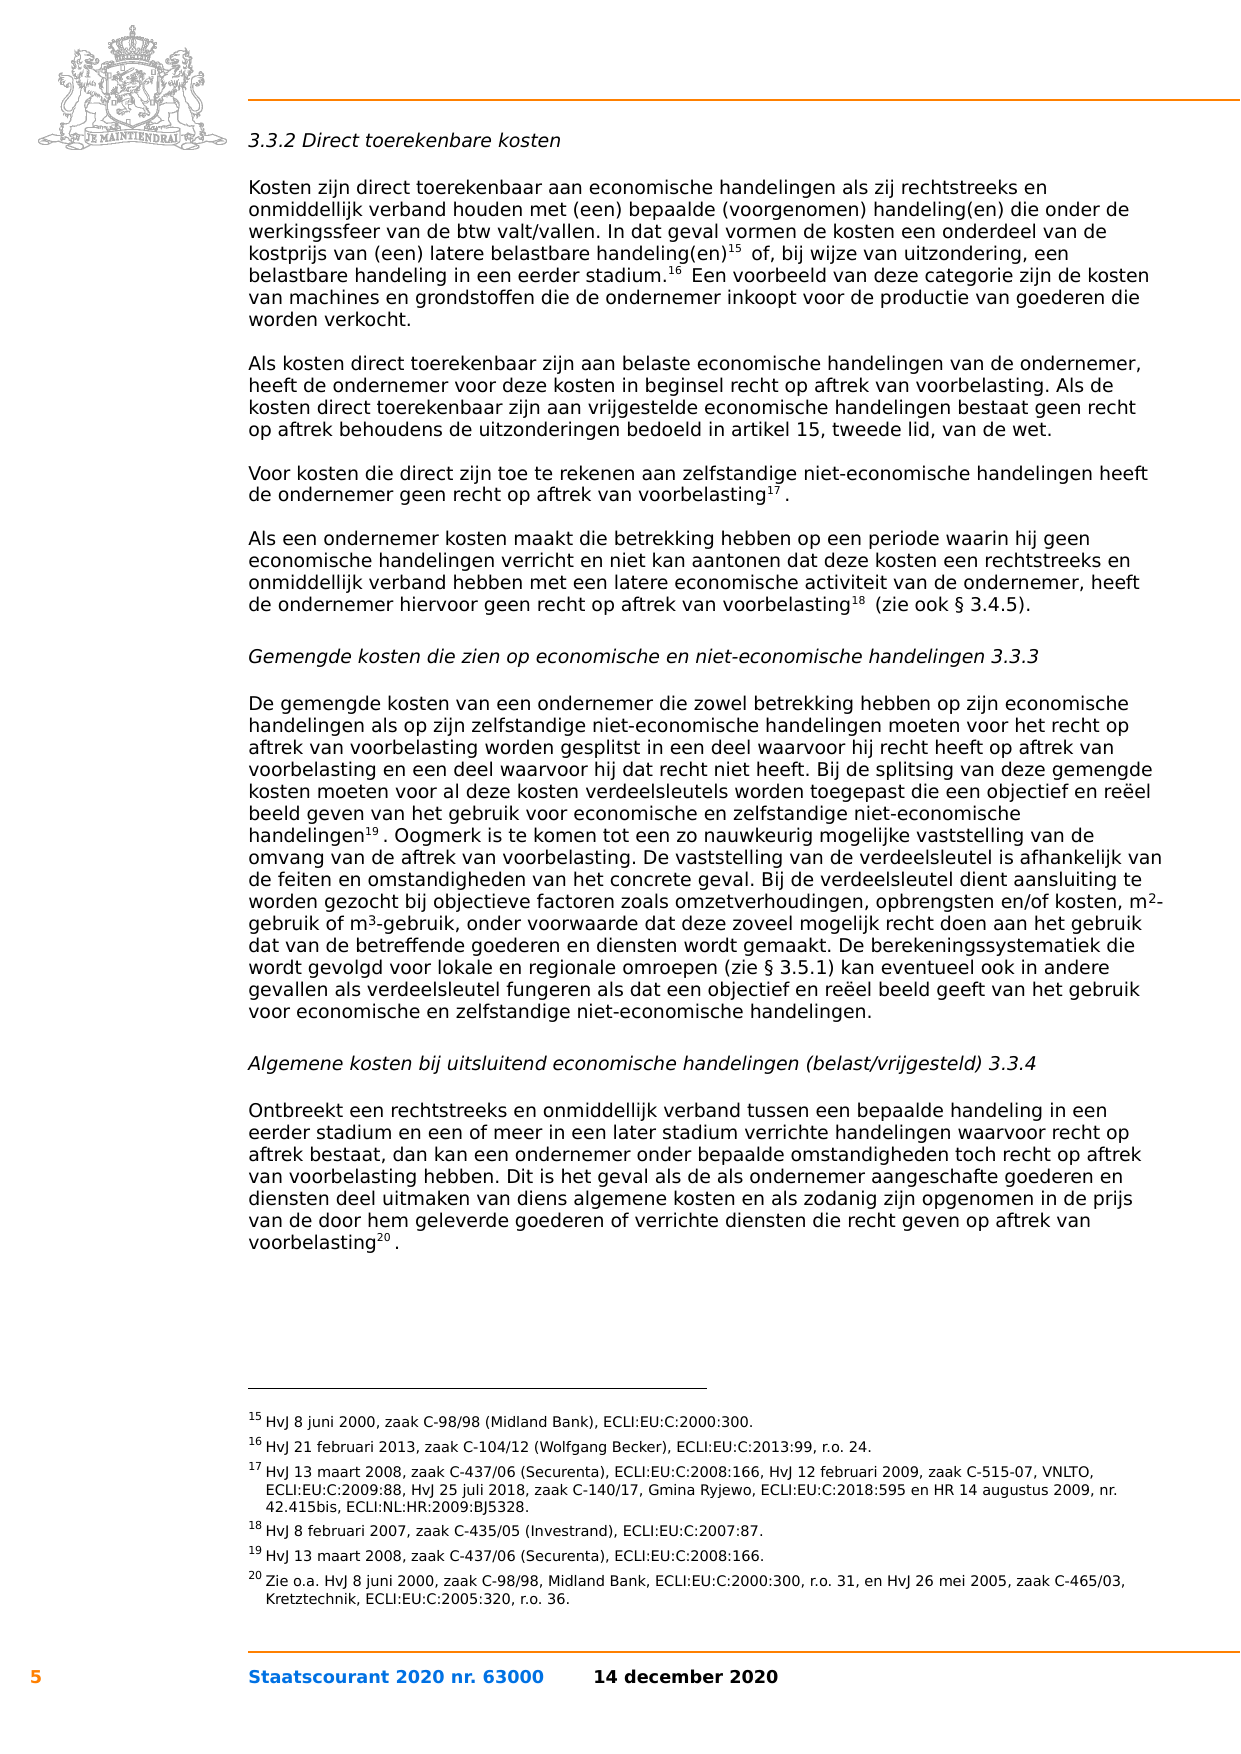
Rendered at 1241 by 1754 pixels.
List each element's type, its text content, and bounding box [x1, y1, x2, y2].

text HvJ 21 februari 2013, zaak C-104/12 (Wolfgang Becker), ECLI:EU:C:2013:99, r.o. 24. [248, 1435, 1163, 1457]
text HvJ 8 februari 2007, zaak C-435/05 (Investrand), ECLI:EU:C:2007:87. [248, 1519, 1163, 1541]
text HvJ 13 maart 2008, zaak C-437/06 (Securenta), ECLI:EU:C:2008:166, HvJ 12 februari 2009, zaak C-515-07, VNLTO, ECLI:EU:C:2009:88, HvJ 25 juli 2018, zaak C-140/17, Gmina Ryjewo, ECLI:EU:C:2018:595 en HR 14 augustus 2009, nr. 42.415bis, ECLI:NL:HR:2009:BJ5328. [248, 1460, 1163, 1516]
text Voor kosten die direct zijn toe te rekenen aan zelfstandige niet-economische handelingen heeft de ondernemer geen recht op aftrek van voorbelasting. [248, 462, 1163, 506]
text HvJ 13 maart 2008, zaak C-437/06 (Securenta), ECLI:EU:C:2008:166. [248, 1544, 1163, 1566]
text Kosten zijn direct toerekenbaar aan economische handelingen als zij rechtstreeks en onmiddellijk verband houden met (een) bepaalde (voorgenomen) handeling(en) die onder de werkingssfeer van de btw valt/vallen. In dat geval vormen de kosten een onderdeel van de kostprijs van (een) latere belastbare handeling(en) of, bij wijze van uitzondering, een belastbare handeling in een eerder stadium. Een voorbeeld van deze categorie zijn de kosten van machines en grondstoffen die de ondernemer inkoopt voor de productie van goederen die worden verkocht. [248, 177, 1163, 331]
text Als een ondernemer kosten maakt die betrekking hebben op een periode waarin hij geen economische handelingen verricht en niet kan aantonen dat deze kosten een rechtstreeks en onmiddellijk verband hebben met een latere economische activiteit van de ondernemer, heeft de ondernemer hiervoor geen recht op aftrek van voorbelasting (zie ook § 3.4.5). [248, 528, 1163, 616]
picture [38, 25, 227, 150]
text De gemengde kosten van een ondernemer die zowel betrekking hebben op zijn economische handelingen als op zijn zelfstandige niet-economische handelingen moeten voor het recht op aftrek van voorbelasting worden gesplitst in een deel waarvoor hij recht heeft op aftrek van voorbelasting en een deel waarvoor hij dat recht niet heeft. Bij de splitsing van deze gemengde kosten moeten voor al deze kosten verdeelsleutels worden toegepast die een objectief en reëel beeld geven van het gebruik voor economische en zelfstandige niet-economische handelingen. Oogmerk is te komen tot een zo nauwkeurig mogelijke vaststelling van de omvang van de aftrek van voorbelasting. De vaststelling van de verdeelsleutel is afhankelijk van de feiten en omstandigheden van het concrete geval. Bij de verdeelsleutel dient aansluiting te worden gezocht bij objectieve factoren zoals omzetverhoudingen, opbrengsten en/of kosten, m2-gebruik of m3-gebruik, onder voorwaarde dat deze zoveel mogelijk recht doen aan het gebruik dat van de betreffende goederen en diensten wordt gemaakt. De berekeningssystematiek die wordt gevolgd voor lokale en regionale omroepen (zie § 3.5.1) kan eventueel ook in andere gevallen als verdeelsleutel fungeren als dat een objectief en reëel beeld geeft van het gebruik voor economische en zelfstandige niet-economische handelingen. [248, 693, 1163, 1023]
text Ontbreekt een rechtstreeks en onmiddellijk verband tussen een bepaalde handeling in een eerder stadium en een of meer in een later stadium verrichte handelingen waarvoor recht op aftrek bestaat, dan kan een ondernemer onder bepaalde omstandigheden toch recht op aftrek van voorbelasting hebben. Dit is het geval als de als ondernemer aangeschafte goederen en diensten deel uitmaken van diens algemene kosten en als zodanig zijn opgenomen in de prijs van de door hem geleverde goederen of verrichte diensten die recht geven op aftrek van voorbelasting. [248, 1100, 1163, 1254]
subtitle 3.3.2 Direct toerekenbare kosten [248, 130, 1163, 152]
subtitle Gemengde kosten die zien op economische en niet-economische handelingen 3.3.3 [248, 646, 1163, 668]
subtitle Algemene kosten bij uitsluitend economische handelingen (belast/vrijgesteld) 3.3.4 [248, 1053, 1163, 1075]
text HvJ 8 juni 2000, zaak C-98/98 (Midland Bank), ECLI:EU:C:2000:300. [248, 1410, 1163, 1432]
text Als kosten direct toerekenbaar zijn aan belaste economische handelingen van de ondernemer, heeft de ondernemer voor deze kosten in beginsel recht op aftrek van voorbelasting. Als de kosten direct toerekenbaar zijn aan vrijgestelde economische handelingen bestaat geen recht op aftrek behoudens de uitzonderingen bedoeld in artikel 15, tweede lid, van de wet. [248, 353, 1163, 441]
text Zie o.a. HvJ 8 juni 2000, zaak C-98/98, Midland Bank, ECLI:EU:C:2000:300, r.o. 31, en HvJ 26 mei 2005, zaak C-465/03, Kretztechnik, ECLI:EU:C:2005:320, r.o. 36. [248, 1569, 1163, 1608]
